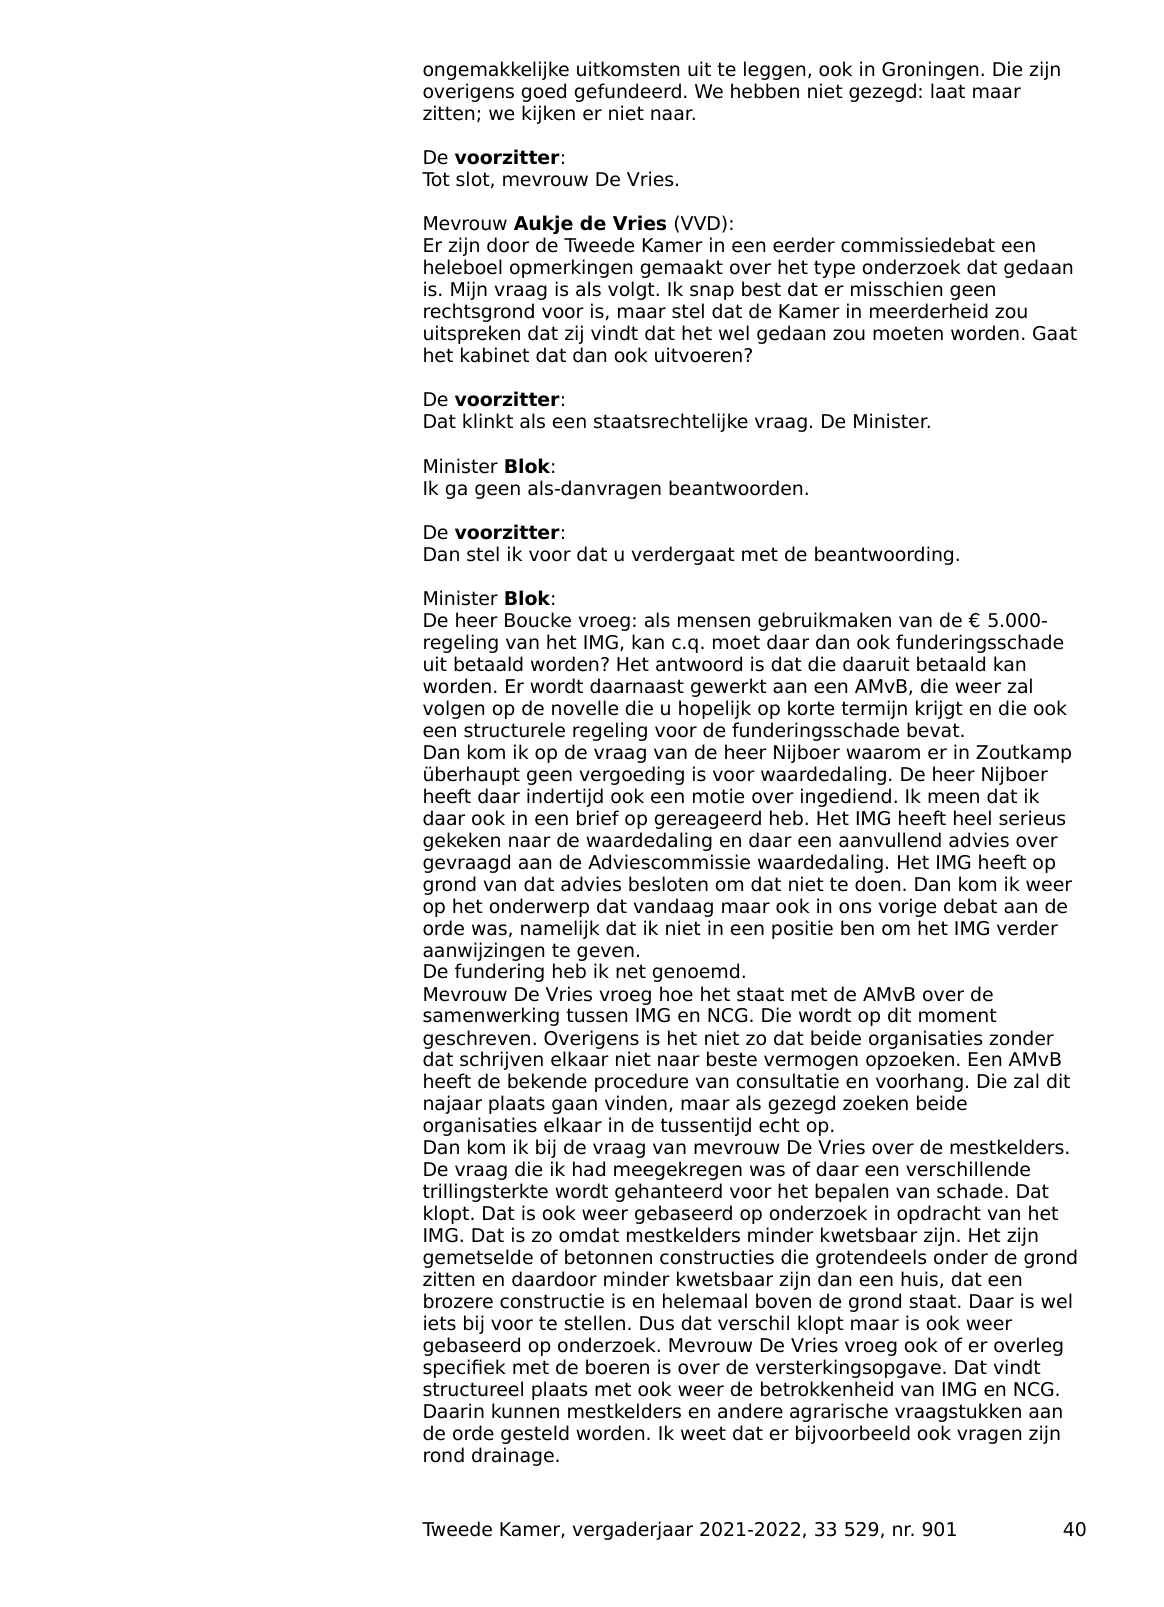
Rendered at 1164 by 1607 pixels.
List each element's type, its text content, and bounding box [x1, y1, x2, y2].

text Ik ga geen als-danvragen beantwoorden. [422, 477, 1087, 499]
text De voorzitter: [422, 147, 1087, 169]
text De voorzitter: [422, 522, 1087, 544]
text De fundering heb ik net genoemd. [422, 961, 1087, 983]
text ongemakkelijke uitkomsten uit te leggen, ook in Groningen. Die zijn overigens goed gefundeerd. We hebben niet gezegd: laat maar zitten; we kijken er niet naar. [422, 59, 1087, 125]
text Dat klinkt als een staatsrechtelijke vraag. De Minister. [422, 411, 1087, 433]
text De heer Boucke vroeg: als mensen gebruikmaken van de € 5.000-regeling van het IMG, kan c.q. moet daar dan ook funderingsschade uit betaald worden? Het antwoord is dat die daaruit betaald kan worden. Er wordt daarnaast gewerkt aan een AMvB, die weer zal volgen op de novelle die u hopelijk op korte termijn krijgt en die ook een structurele regeling voor de funderingsschade bevat. [422, 610, 1087, 742]
text Minister Blok: [422, 456, 1087, 477]
text Mevrouw Aukje de Vries (VVD): [422, 213, 1087, 235]
text Mevrouw De Vries vroeg hoe het staat met de AMvB over de samenwerking tussen IMG en NCG. Die wordt op dit moment geschreven. Overigens is het niet zo dat beide organisaties zonder dat schrijven elkaar niet naar beste vermogen opzoeken. Een AMvB heeft de bekende procedure van consultatie en voorhang. Die zal dit najaar plaats gaan vinden, maar als gezegd zoeken beide organisaties elkaar in de tussentijd echt op. [422, 983, 1087, 1137]
text Dan kom ik op de vraag van de heer Nijboer waarom er in Zoutkamp überhaupt geen vergoeding is voor waardedaling. De heer Nijboer heeft daar indertijd ook een motie over ingediend. Ik meen dat ik daar ook in een brief op gereageerd heb. Het IMG heeft heel serieus gekeken naar de waardedaling en daar een aanvullend advies over gevraagd aan de Adviescommissie waardedaling. Het IMG heeft op grond van dat advies besloten om dat niet te doen. Dan kom ik weer op het onderwerp dat vandaag maar ook in ons vorige debat aan de orde was, namelijk dat ik niet in een positie ben om het IMG verder aanwijzingen te geven. [422, 742, 1087, 961]
text Er zijn door de Tweede Kamer in een eerder commissiedebat een heleboel opmerkingen gemaakt over het type onderzoek dat gedaan is. Mijn vraag is als volgt. Ik snap best dat er misschien geen rechtsgrond voor is, maar stel dat de Kamer in meerderheid zou uitspreken dat zij vindt dat het wel gedaan zou moeten worden. Gaat het kabinet dat dan ook uitvoeren? [422, 235, 1087, 367]
text Tot slot, mevrouw De Vries. [422, 169, 1087, 191]
text Minister Blok: [422, 588, 1087, 610]
text Dan kom ik bij de vraag van mevrouw De Vries over de mestkelders. De vraag die ik had meegekregen was of daar een verschillende trillingsterkte wordt gehanteerd voor het bepalen van schade. Dat klopt. Dat is ook weer gebaseerd op onderzoek in opdracht van het IMG. Dat is zo omdat mestkelders minder kwetsbaar zijn. Het zijn gemetselde of betonnen constructies die grotendeels onder de grond zitten en daardoor minder kwetsbaar zijn dan een huis, dat een brozere constructie is en helemaal boven de grond staat. Daar is wel iets bij voor te stellen. Dus dat verschil klopt maar is ook weer gebaseerd op onderzoek. Mevrouw De Vries vroeg ook of er overleg specifiek met de boeren is over de versterkingsopgave. Dat vindt structureel plaats met ook weer de betrokkenheid van IMG en NCG. Daarin kunnen mestkelders en andere agrarische vraagstukken aan de orde gesteld worden. Ik weet dat er bijvoorbeeld ook vragen zijn rond drainage. [422, 1137, 1087, 1467]
text Dan stel ik voor dat u verdergaat met de beantwoording. [422, 544, 1087, 566]
text De voorzitter: [422, 389, 1087, 411]
